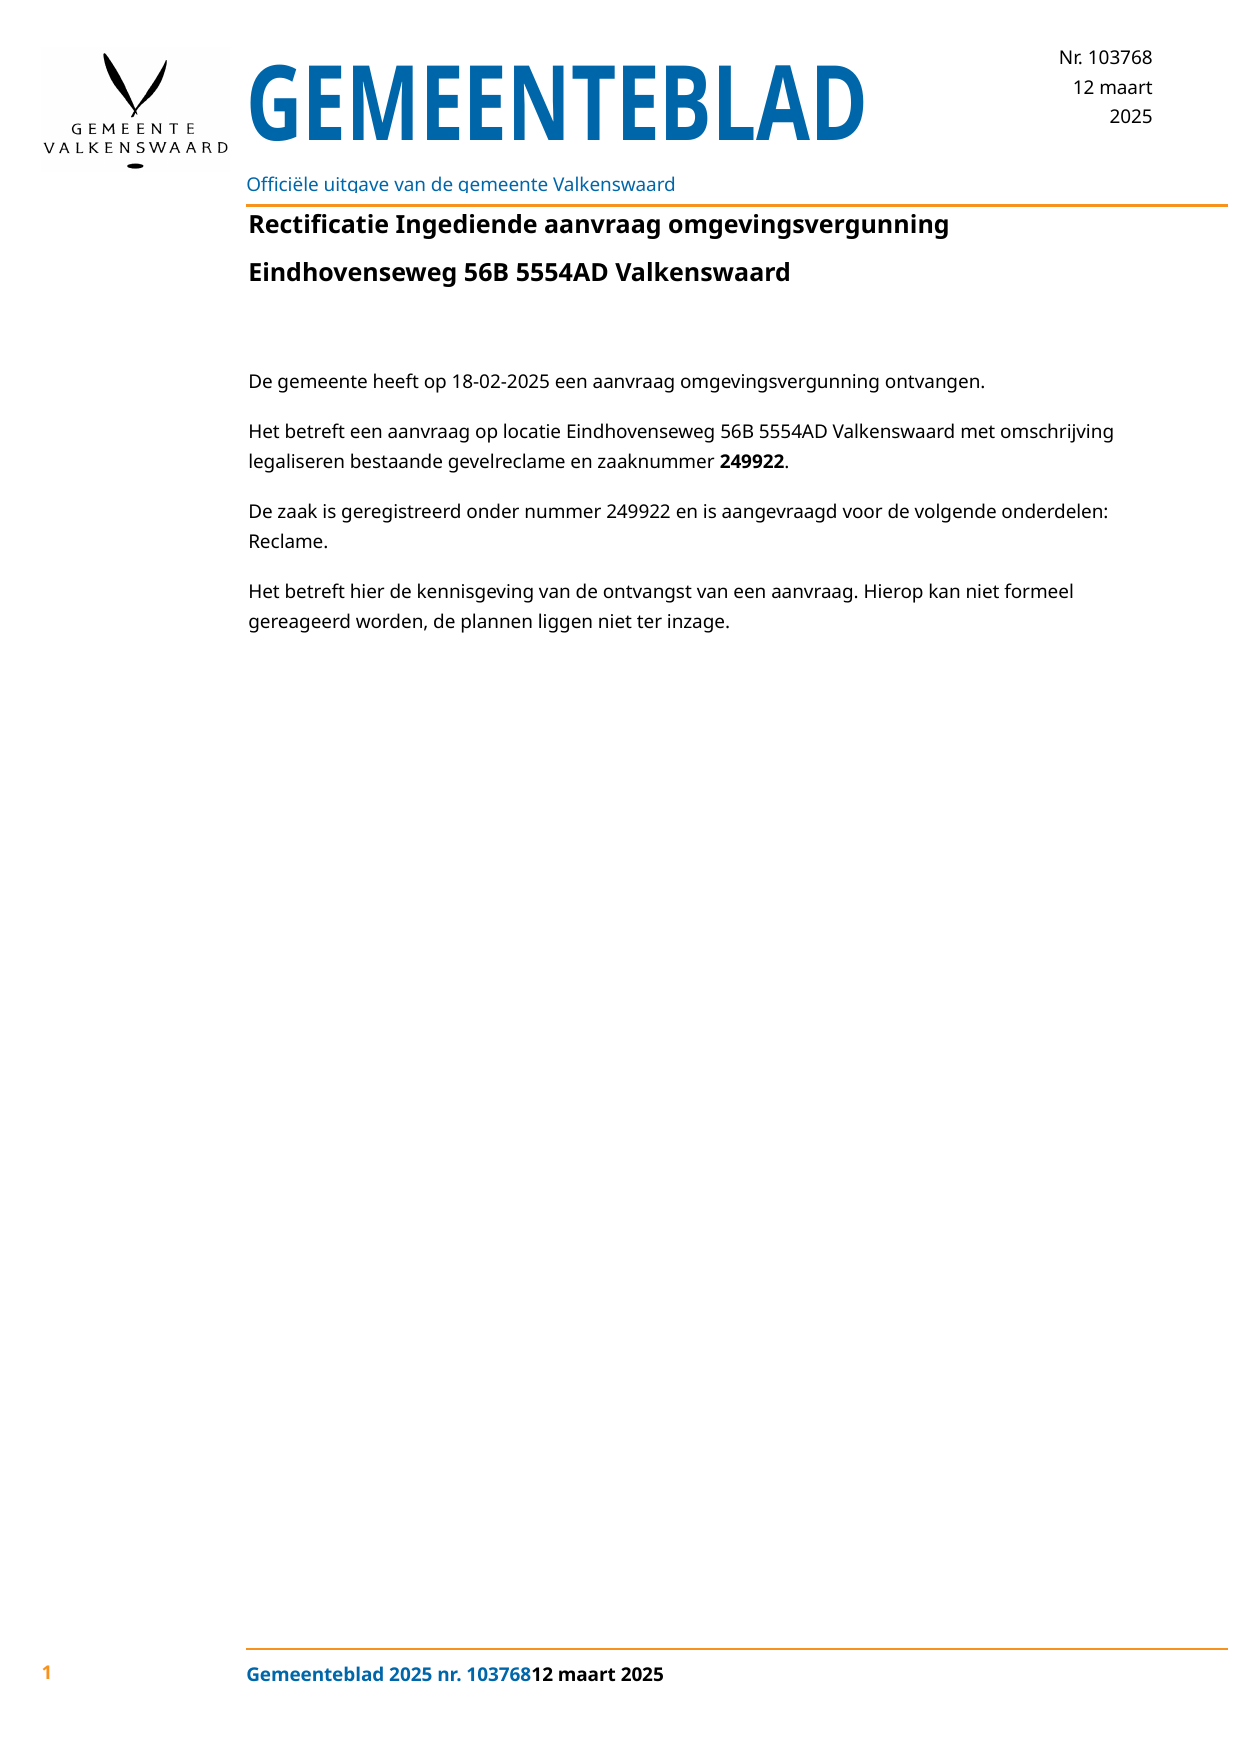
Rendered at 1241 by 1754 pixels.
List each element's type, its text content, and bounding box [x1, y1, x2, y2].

text Het betreft hier de kennisgeving van de ontvangst van een aanvraag. Hierop kan niet formeel gereageerd worden, de plannen liggen niet ter inzage. [248, 579, 1152, 634]
text Rectificatie Ingediende aanvraag omgevingsvergunning Eindhovenseweg 56B 5554AD Valkenswaard [248, 207, 1152, 288]
text Het betreft een aanvraag op locatie Eindhovenseweg 56B 5554AD Valkenswaard met omschrijving legaliseren bestaande gevelreclame en zaaknummer 249922. [248, 419, 1152, 474]
picture [41, 47, 231, 172]
text De gemeente heeft op 18-02-2025 een aanvraag omgevingsvergunning ontvangen. [248, 368, 1152, 394]
text De zaak is geregistreerd onder nummer 249922 en is aangevraagd voor de volgende onderdelen: Reclame. [248, 499, 1152, 554]
